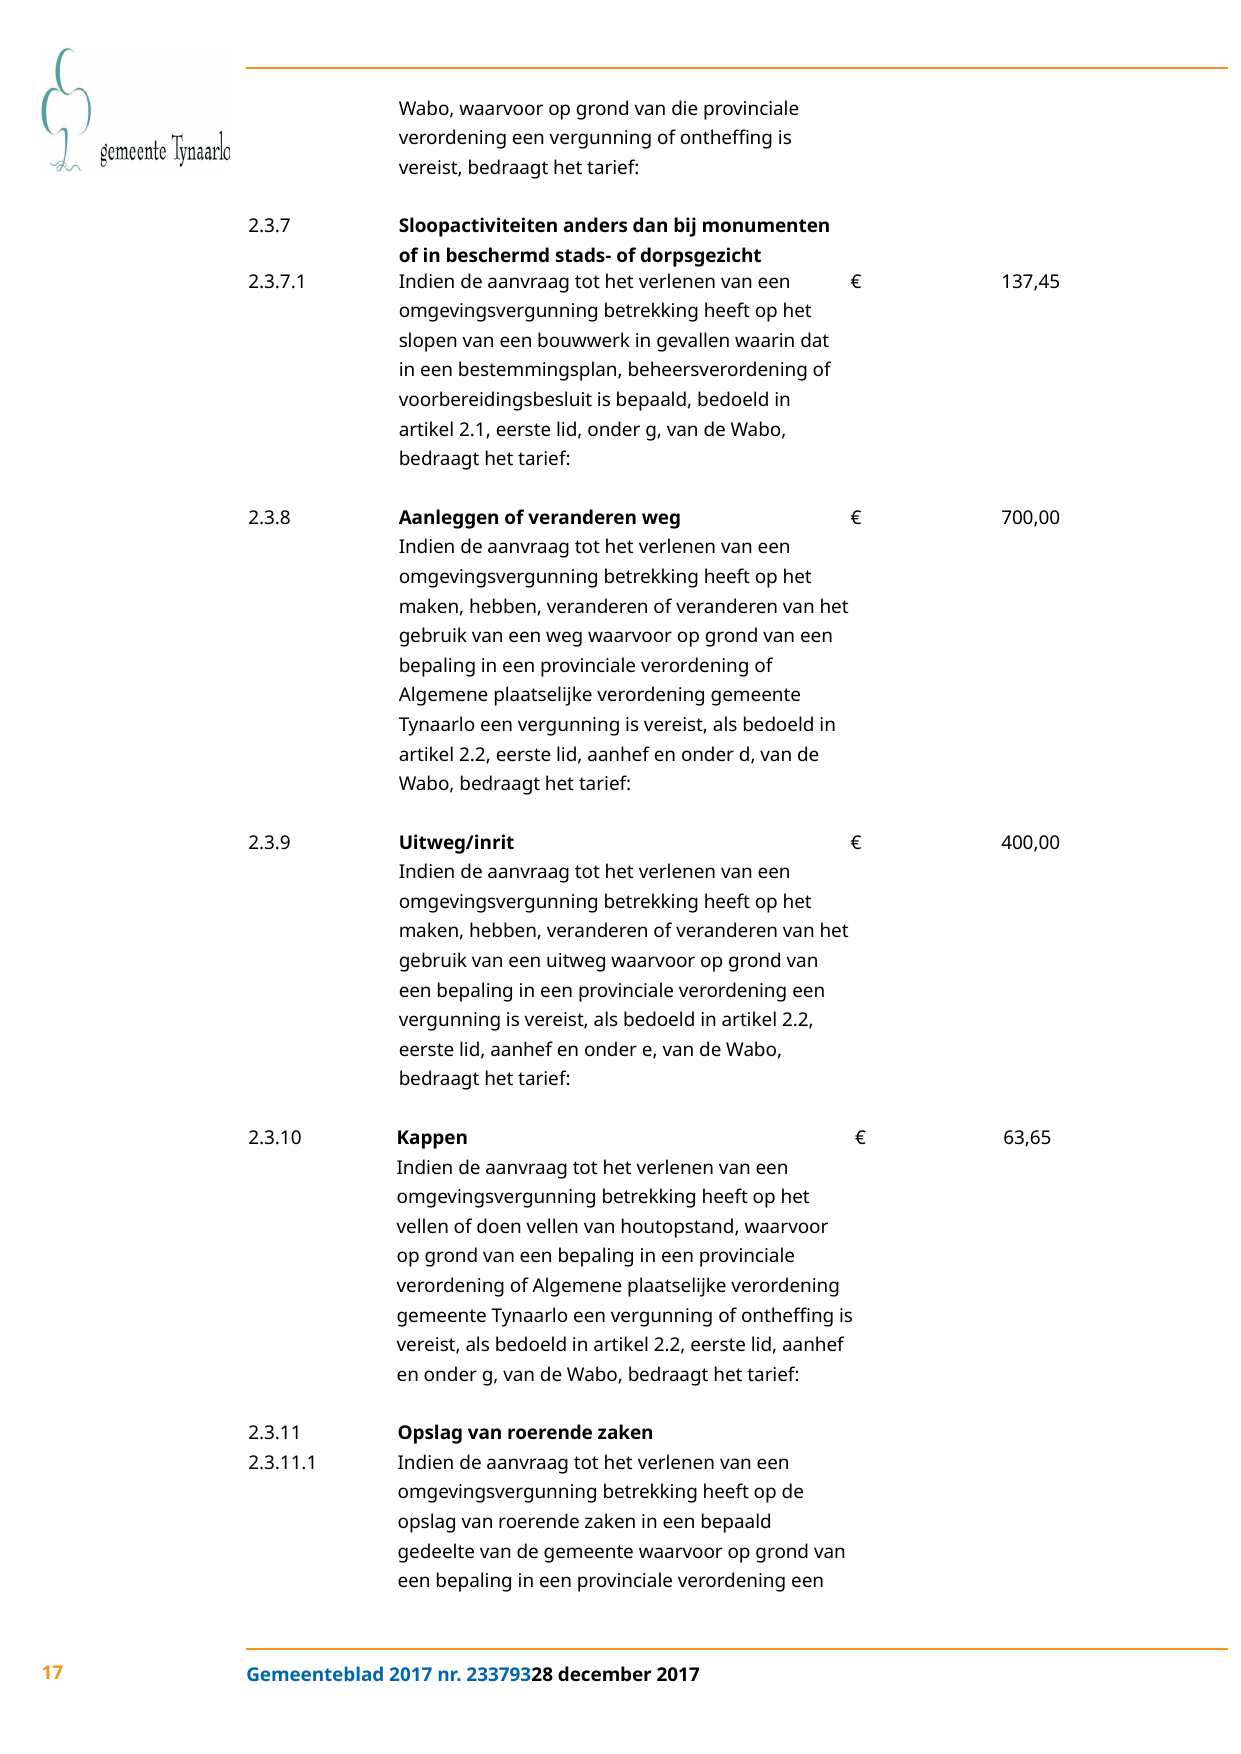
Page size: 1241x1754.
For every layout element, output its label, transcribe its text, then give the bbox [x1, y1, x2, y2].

table_cell Wabo, waarvoor op grond van die provinciale verordening een vergunning of ontheffing is vereist, bedraagt het tarief: [399, 95, 850, 180]
table_cell Indien de aanvraag tot het verlenen van een omgevingsvergunning betrekking heeft op het slopen van een bouwwerk in gevallen waarin dat in een bestemmingsplan, beheersverordening of voorbereidingsbesluit is bepaald, bedoeld in artikel 2.1, eerste lid, onder g, van de Wabo, bedraagt het tarief: [399, 268, 850, 471]
table_cell € [850, 268, 1001, 471]
table_header Uitweg/inrit Indien de aanvraag tot het verlenen van een omgevingsvergunning betrekking heeft op het maken, hebben, veranderen of veranderen van het gebruik van een uitweg waarvoor op grond van een bepaling in een provinciale verordening een vergunning is vereist, als bedoeld in artikel 2.2, eerste lid, aanhef en onder e, van de Wabo, bedraagt het tarief: [399, 829, 850, 1091]
table_header [850, 213, 1001, 268]
table_cell 2.3.7.1 [248, 268, 398, 471]
table_header 2.3.11 2.3.11.1 [248, 1420, 397, 1593]
table_header [1001, 213, 1152, 268]
table_header € [850, 829, 1001, 1091]
table_cell [248, 95, 398, 180]
table_header [1002, 1420, 1152, 1593]
table_header Opslag van roerende zaken Indien de aanvraag tot het verlenen van een omgevingsvergunning betrekking heeft op de opslag van roerende zaken in een bepaald gedeelte van de gemeente waarvoor op grond van een bepaling in een provinciale verordening een [398, 1420, 852, 1593]
table_header € [855, 1124, 1003, 1387]
table_cell 137,45 [1001, 268, 1152, 471]
table_cell [850, 95, 1001, 180]
table_header 63,65 [1003, 1124, 1152, 1387]
table_header 2.3.9 [248, 829, 398, 1091]
table_header 2.3.10 [248, 1124, 396, 1387]
table_header 2.3.7 [248, 213, 398, 268]
table_header [853, 1420, 1002, 1593]
table_header 700,00 [1001, 504, 1152, 796]
table_cell [1001, 95, 1152, 180]
table_header Aanleggen of veranderen weg Indien de aanvraag tot het verlenen van een omgevingsvergunning betrekking heeft op het maken, hebben, veranderen of veranderen van het gebruik van een weg waarvoor op grond van een bepaling in een provinciale verordening of Algemene plaatselijke verordening gemeente Tynaarlo een vergunning is vereist, als bedoeld in artikel 2.2, eerste lid, aanhef en onder d, van de Wabo, bedraagt het tarief: [399, 504, 850, 796]
table_header 400,00 [1001, 829, 1152, 1091]
table_header Sloopactiviteiten anders dan bij monumenten of in beschermd stads- of dorpsgezicht [399, 213, 850, 268]
table_header Kappen Indien de aanvraag tot het verlenen van een omgevingsvergunning betrekking heeft op het vellen of doen vellen van houtopstand, waarvoor op grond van een bepaling in een provinciale verordening of Algemene plaatselijke verordening gemeente Tynaarlo een vergunning of ontheffing is vereist, als bedoeld in artikel 2.2, eerste lid, aanhef en onder g, van de Wabo, bedraagt het tarief: [396, 1124, 855, 1387]
table_header € [850, 504, 1001, 796]
picture [41, 47, 231, 172]
table_header 2.3.8 [248, 504, 398, 796]
